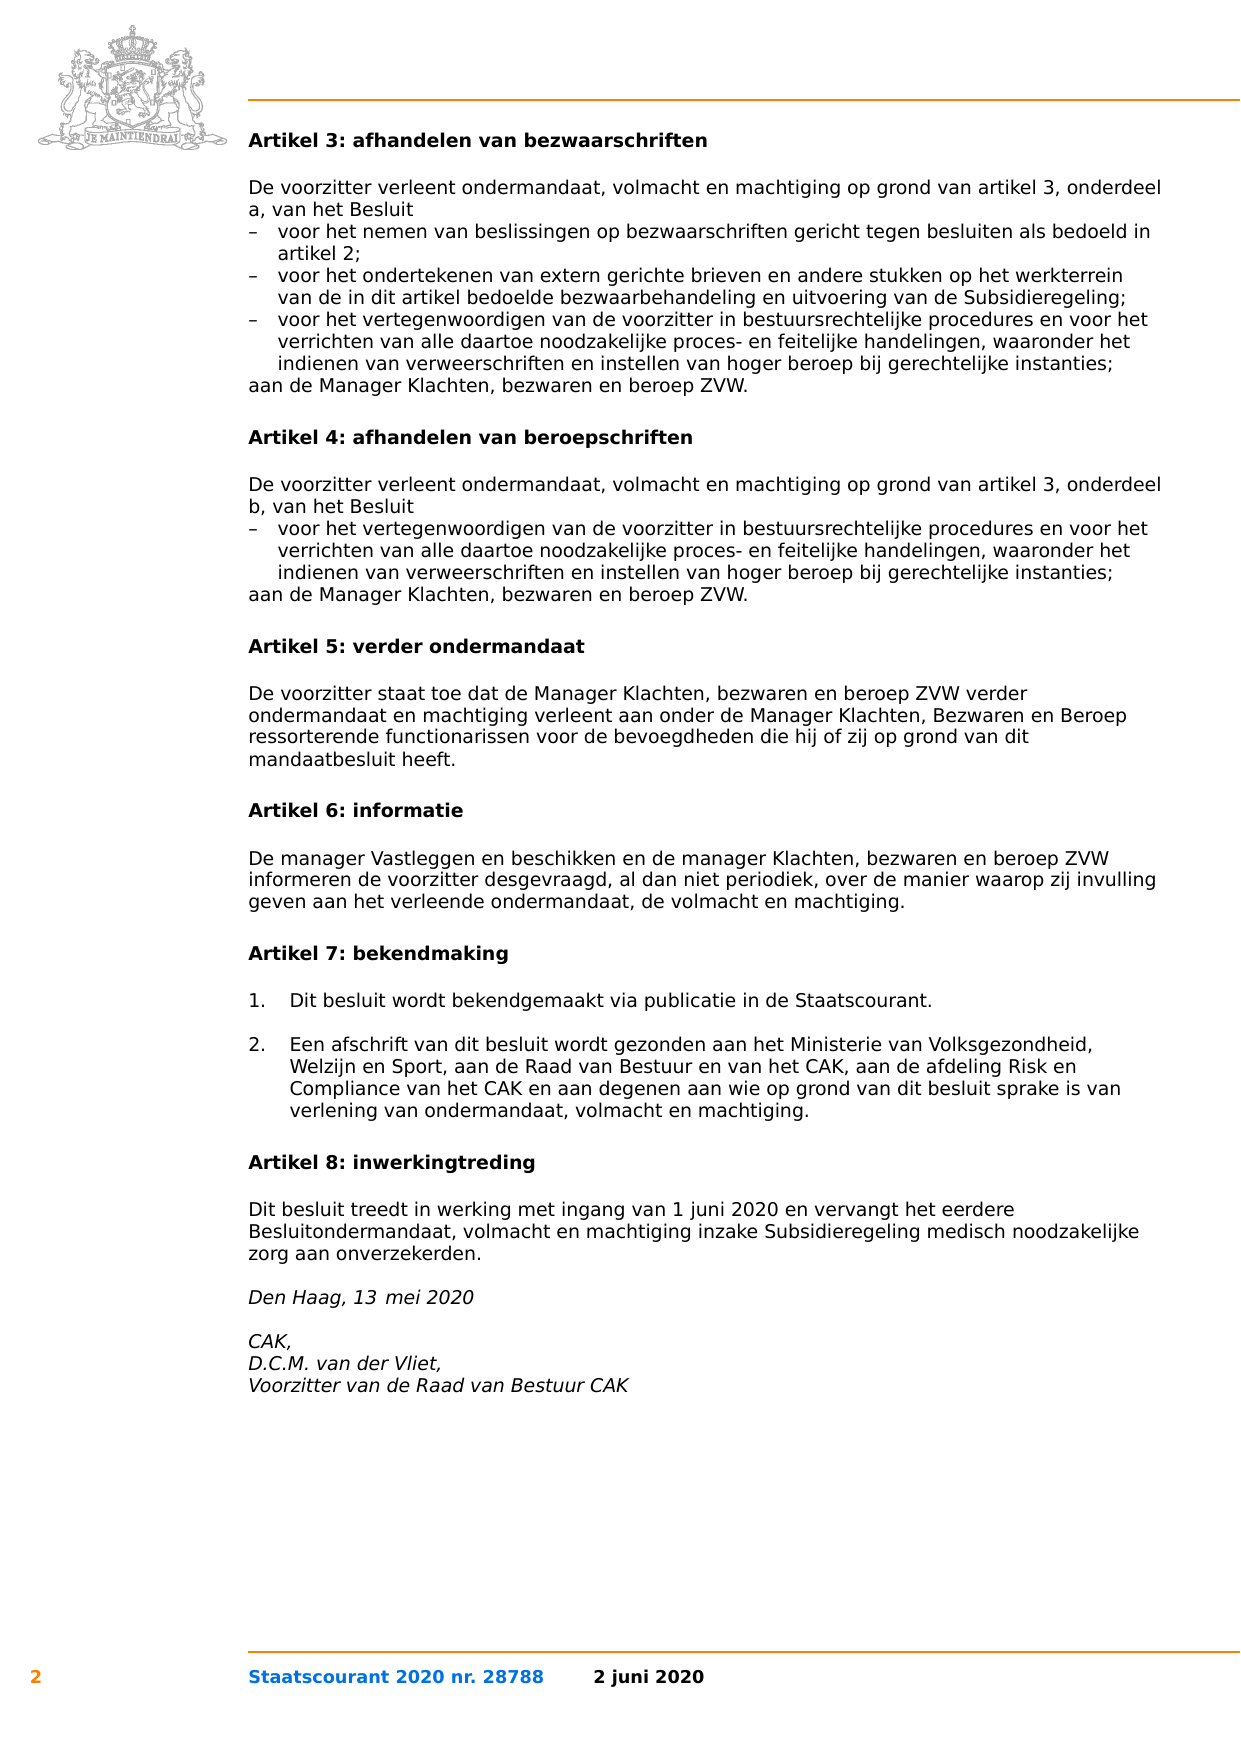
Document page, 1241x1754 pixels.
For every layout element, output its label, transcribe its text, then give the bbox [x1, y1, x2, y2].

text aan de Manager Klachten, bezwaren en beroep ZVW. [248, 375, 1163, 397]
text – voor het vertegenwoordigen van de voorzitter in bestuursrechtelijke procedures en voor het verrichten van alle daartoe noodzakelijke proces- en feitelijke handelingen, waaronder het indienen van verweerschriften en instellen van hoger beroep bij gerechtelijke instanties; [248, 309, 1163, 375]
text De voorzitter verleent ondermandaat, volmacht en machtiging op grond van artikel 3, onderdeel b, van het Besluit [248, 474, 1163, 518]
text – voor het ondertekenen van extern gerichte brieven en andere stukken op het werkterrein van de in dit artikel bedoelde bezwaarbehandeling en uitvoering van de Subsidieregeling; [248, 265, 1163, 309]
subtitle Artikel 5: verder ondermandaat [248, 636, 1163, 657]
subtitle Artikel 6: informatie [248, 800, 1163, 822]
subtitle Artikel 8: inwerkingtreding [248, 1152, 1163, 1174]
text – voor het nemen van beslissingen op bezwaarschriften gericht tegen besluiten als bedoeld in artikel 2; [248, 221, 1163, 265]
text De voorzitter verleent ondermandaat, volmacht en machtiging op grond van artikel 3, onderdeel a, van het Besluit [248, 177, 1163, 221]
text Den Haag, 13 mei 2020 [248, 1287, 1163, 1309]
subtitle Artikel 4: afhandelen van beroepschriften [248, 427, 1163, 449]
picture [38, 25, 227, 150]
text CAK, D.C.M. van der Vliet, Voorzitter van de Raad van Bestuur CAK [248, 1331, 1163, 1397]
text – voor het vertegenwoordigen van de voorzitter in bestuursrechtelijke procedures en voor het verrichten van alle daartoe noodzakelijke proces- en feitelijke handelingen, waaronder het indienen van verweerschriften en instellen van hoger beroep bij gerechtelijke instanties; [248, 518, 1163, 583]
text De manager Vastleggen en beschikken en de manager Klachten, bezwaren en beroep ZVW informeren de voorzitter desgevraagd, al dan niet periodiek, over de manier waarop zij invulling geven aan het verleende ondermandaat, de volmacht en machtiging. [248, 847, 1163, 913]
subtitle Artikel 7: bekendmaking [248, 943, 1163, 965]
text Dit besluit treedt in werking met ingang van 1 juni 2020 en vervangt het eerdere Besluitondermandaat, volmacht en machtiging inzake Subsidieregeling medisch noodzakelijke zorg aan onverzekerden. [248, 1199, 1163, 1265]
text 2. Een afschrift van dit besluit wordt gezonden aan het Ministerie van Volksgezondheid, Welzijn en Sport, aan de Raad van Bestuur en van het CAK, aan de afdeling Risk en Compliance van het CAK en aan degenen aan wie op grond van dit besluit sprake is van verlening van ondermandaat, volmacht en machtiging. [248, 1034, 1163, 1122]
subtitle Artikel 3: afhandelen van bezwaarschriften [248, 130, 1163, 152]
text 1. Dit besluit wordt bekendgemaakt via publicatie in de Staatscourant. [248, 990, 1163, 1012]
text aan de Manager Klachten, bezwaren en beroep ZVW. [248, 583, 1163, 606]
text De voorzitter staat toe dat de Manager Klachten, bezwaren en beroep ZVW verder ondermandaat en machtiging verleent aan onder de Manager Klachten, Bezwaren en Beroep ressorterende functionarissen voor de bevoegdheden die hij of zij op grond van dit mandaatbesluit heeft. [248, 682, 1163, 770]
